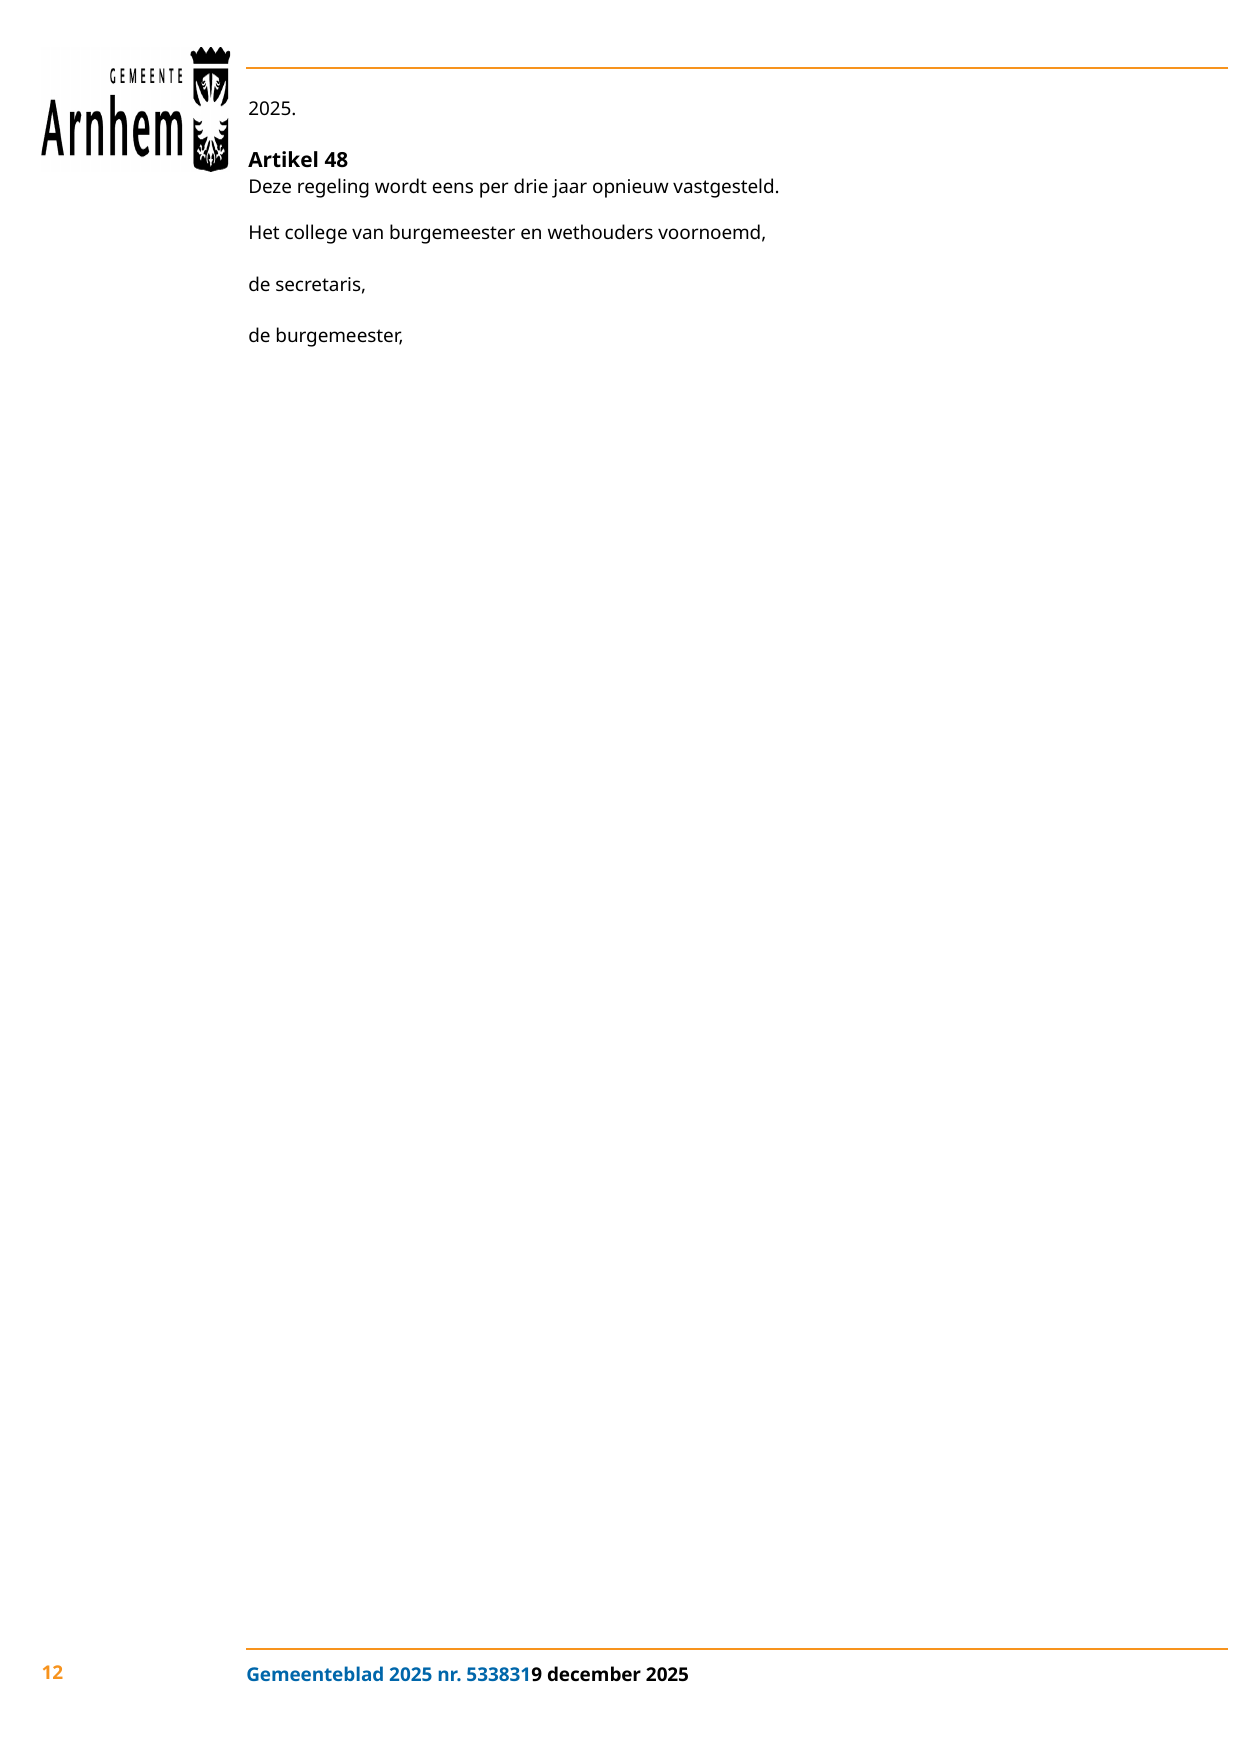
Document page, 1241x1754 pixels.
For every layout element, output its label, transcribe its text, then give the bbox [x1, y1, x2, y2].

text Het college van burgemeester en wethouders voornoemd, [248, 219, 1152, 245]
text 2025. [248, 95, 1152, 121]
text Artikel 48 [248, 145, 1152, 174]
text de secretaris, [248, 271, 1152, 296]
text de burgemeester, [248, 322, 1152, 348]
picture [41, 47, 231, 172]
text Deze regeling wordt eens per drie jaar opnieuw vastgesteld. [248, 174, 1152, 199]
